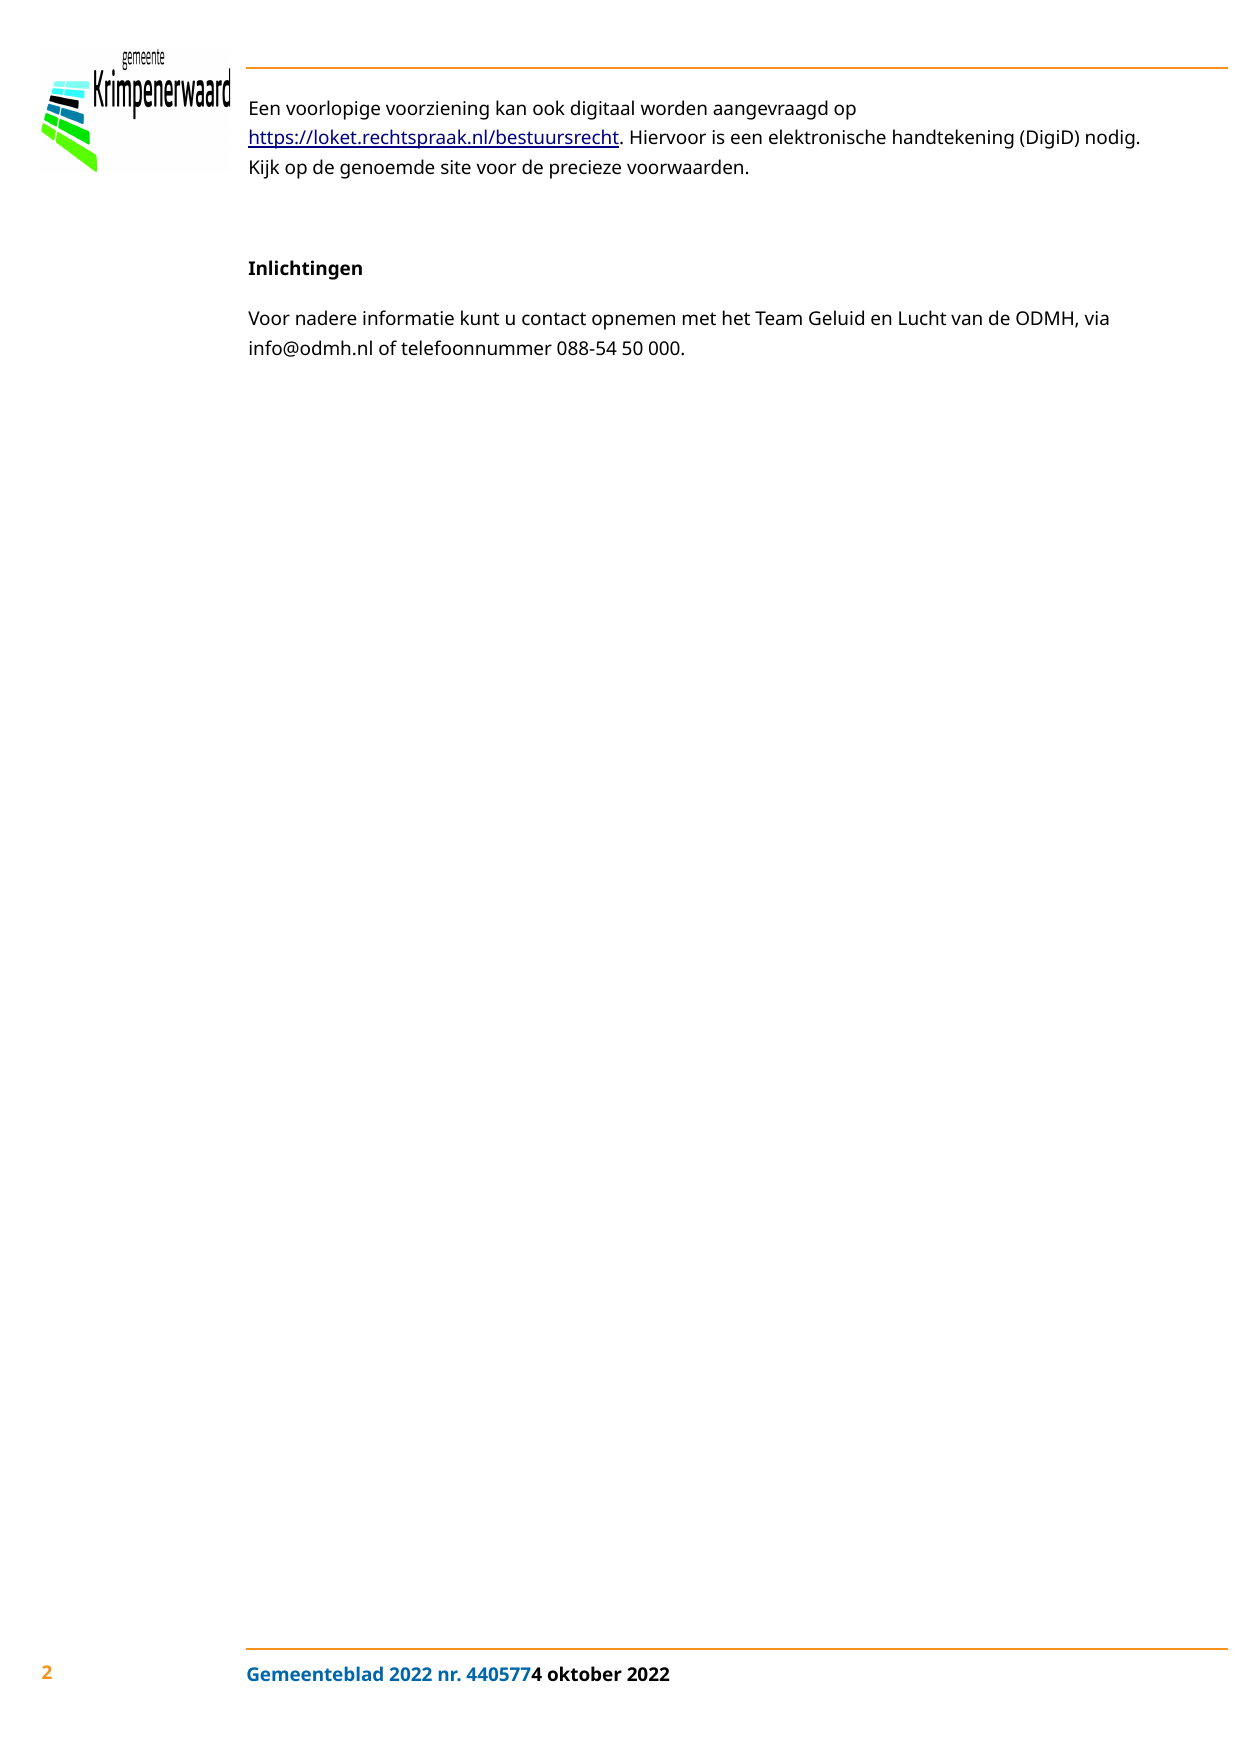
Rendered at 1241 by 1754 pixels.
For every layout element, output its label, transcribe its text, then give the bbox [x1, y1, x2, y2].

text Inlichtingen [248, 255, 1152, 281]
text Voor nadere informatie kunt u contact opnemen met het Team Geluid en Lucht van de ODMH, via info@odmh.nl of telefoonnummer 088-54 50 000. [248, 305, 1152, 361]
text Een voorlopige voorziening kan ook digitaal worden aangevraagd op https://loket.rechtspraak.nl/bestuursrecht. Hiervoor is een elektronische handtekening (DigiD) nodig. Kijk op de genoemde site voor de precieze voorwaarden. [248, 95, 1152, 180]
picture [41, 47, 231, 172]
